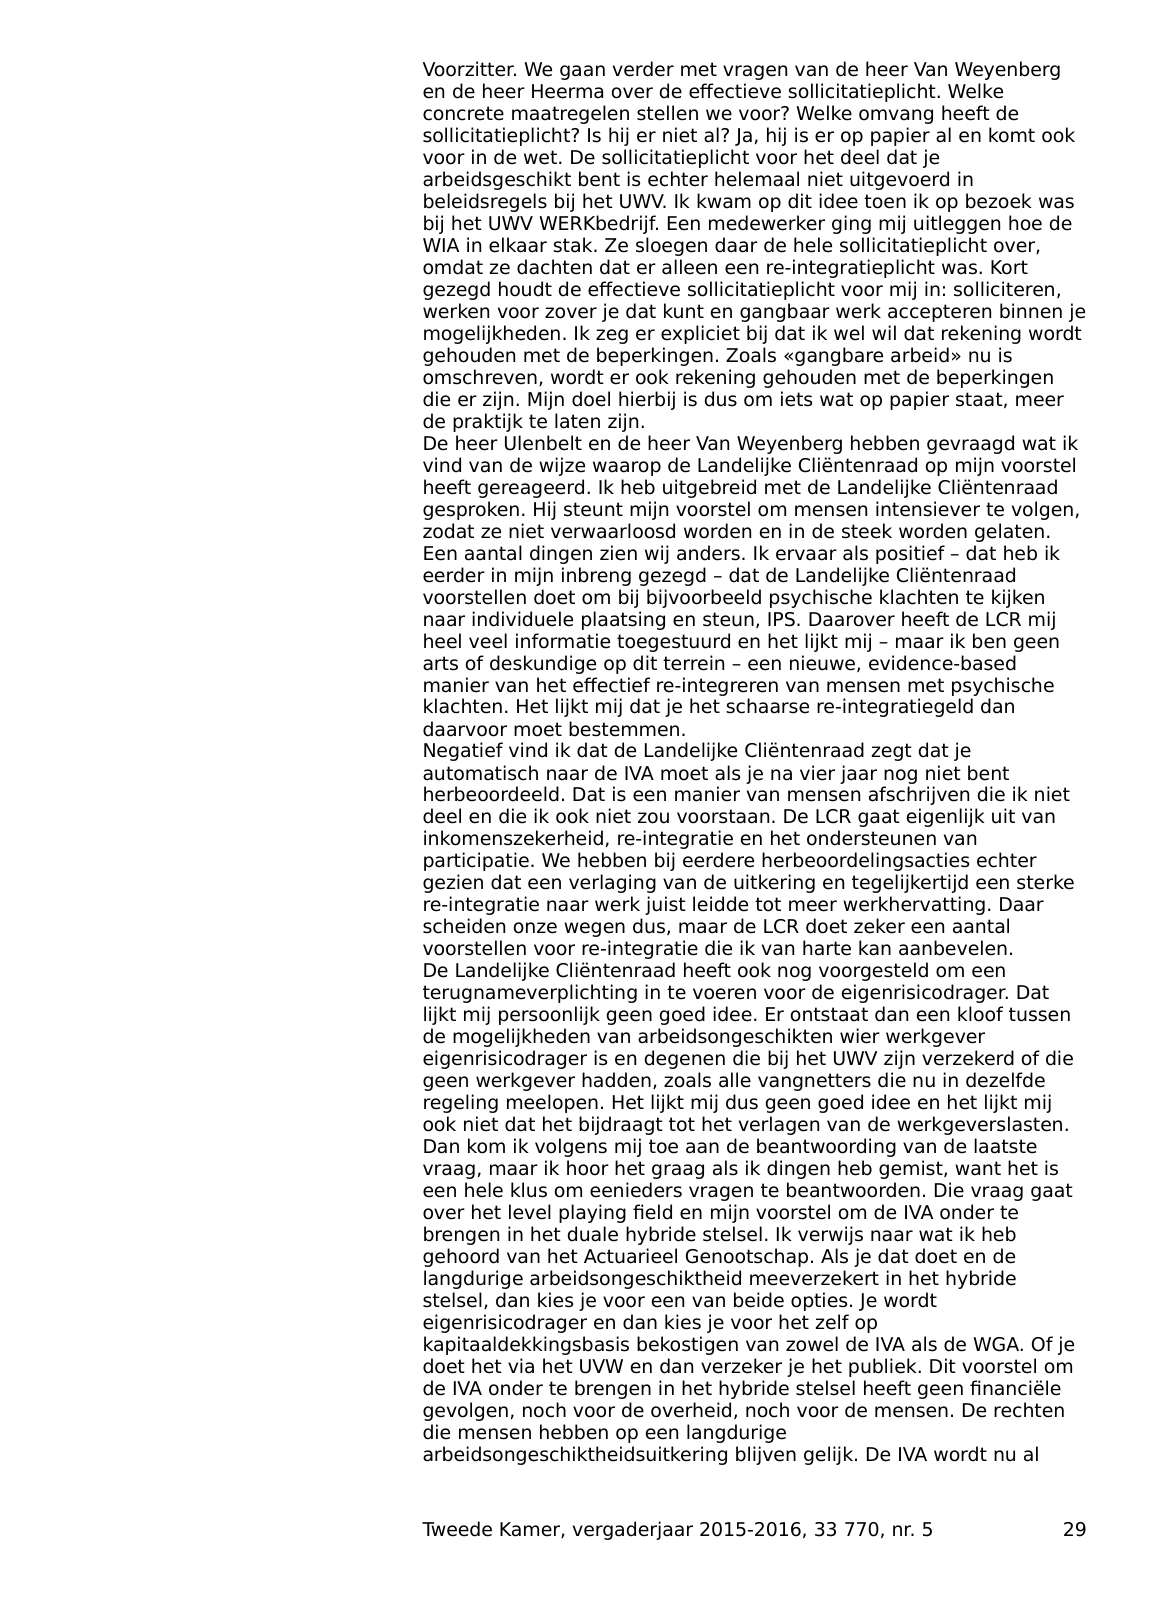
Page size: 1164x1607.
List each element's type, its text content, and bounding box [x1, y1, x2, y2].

text Voorzitter. We gaan verder met vragen van de heer Van Weyenberg en de heer Heerma over de effectieve sollicitatieplicht. Welke concrete maatregelen stellen we voor? Welke omvang heeft de sollicitatieplicht? Is hij er niet al? Ja, hij is er op papier al en komt ook voor in de wet. De sollicitatieplicht voor het deel dat je arbeidsgeschikt bent is echter helemaal niet uitgevoerd in beleidsregels bij het UWV. Ik kwam op dit idee toen ik op bezoek was bij het UWV WERKbedrijf. Een medewerker ging mij uitleggen hoe de WIA in elkaar stak. Ze sloegen daar de hele sollicitatieplicht over, omdat ze dachten dat er alleen een re-integratieplicht was. Kort gezegd houdt de effectieve sollicitatieplicht voor mij in: solliciteren, werken voor zover je dat kunt en gangbaar werk accepteren binnen je mogelijkheden. Ik zeg er expliciet bij dat ik wel wil dat rekening wordt gehouden met de beperkingen. Zoals «gangbare arbeid» nu is omschreven, wordt er ook rekening gehouden met de beperkingen die er zijn. Mijn doel hierbij is dus om iets wat op papier staat, meer de praktijk te laten zijn. [422, 59, 1087, 433]
text Negatief vind ik dat de Landelijke Cliëntenraad zegt dat je automatisch naar de IVA moet als je na vier jaar nog niet bent herbeoordeeld. Dat is een manier van mensen afschrijven die ik niet deel en die ik ook niet zou voorstaan. De LCR gaat eigenlijk uit van inkomenszekerheid, re-integratie en het ondersteunen van participatie. We hebben bij eerdere herbeoordelingsacties echter gezien dat een verlaging van de uitkering en tegelijkertijd een sterke re-integratie naar werk juist leidde tot meer werkhervatting. Daar scheiden onze wegen dus, maar de LCR doet zeker een aantal voorstellen voor re-integratie die ik van harte kan aanbevelen. [422, 740, 1087, 960]
text De heer Ulenbelt en de heer Van Weyenberg hebben gevraagd wat ik vind van de wijze waarop de Landelijke Cliëntenraad op mijn voorstel heeft gereageerd. Ik heb uitgebreid met de Landelijke Cliëntenraad gesproken. Hij steunt mijn voorstel om mensen intensiever te volgen, zodat ze niet verwaarloosd worden en in de steek worden gelaten. Een aantal dingen zien wij anders. Ik ervaar als positief – dat heb ik eerder in mijn inbreng gezegd – dat de Landelijke Cliëntenraad voorstellen doet om bij bijvoorbeeld psychische klachten te kijken naar individuele plaatsing en steun, IPS. Daarover heeft de LCR mij heel veel informatie toegestuurd en het lijkt mij – maar ik ben geen arts of deskundige op dit terrein – een nieuwe, evidence-based manier van het effectief re-integreren van mensen met psychische klachten. Het lijkt mij dat je het schaarse re-integratiegeld dan daarvoor moet bestemmen. [422, 433, 1087, 740]
text Dan kom ik volgens mij toe aan de beantwoording van de laatste vraag, maar ik hoor het graag als ik dingen heb gemist, want het is een hele klus om eenieders vragen te beantwoorden. Die vraag gaat over het level playing field en mijn voorstel om de IVA onder te brengen in het duale hybride stelsel. Ik verwijs naar wat ik heb gehoord van het Actuarieel Genootschap. Als je dat doet en de langdurige arbeidsongeschiktheid meeverzekert in het hybride stelsel, dan kies je voor een van beide opties. Je wordt eigenrisicodrager en dan kies je voor het zelf op kapitaaldekkingsbasis bekostigen van zowel de IVA als de WGA. Of je doet het via het UVW en dan verzeker je het publiek. Dit voorstel om de IVA onder te brengen in het hybride stelsel heeft geen financiële gevolgen, noch voor de overheid, noch voor de mensen. De rechten die mensen hebben op een langdurige arbeidsongeschiktheidsuitkering blijven gelijk. De IVA wordt nu al [422, 1136, 1087, 1466]
text De Landelijke Cliëntenraad heeft ook nog voorgesteld om een terugnameverplichting in te voeren voor de eigenrisicodrager. Dat lijkt mij persoonlijk geen goed idee. Er ontstaat dan een kloof tussen de mogelijkheden van arbeidsongeschikten wier werkgever eigenrisicodrager is en degenen die bij het UWV zijn verzekerd of die geen werkgever hadden, zoals alle vangnetters die nu in dezelfde regeling meelopen. Het lijkt mij dus geen goed idee en het lijkt mij ook niet dat het bijdraagt tot het verlagen van de werkgeverslasten. [422, 960, 1087, 1136]
